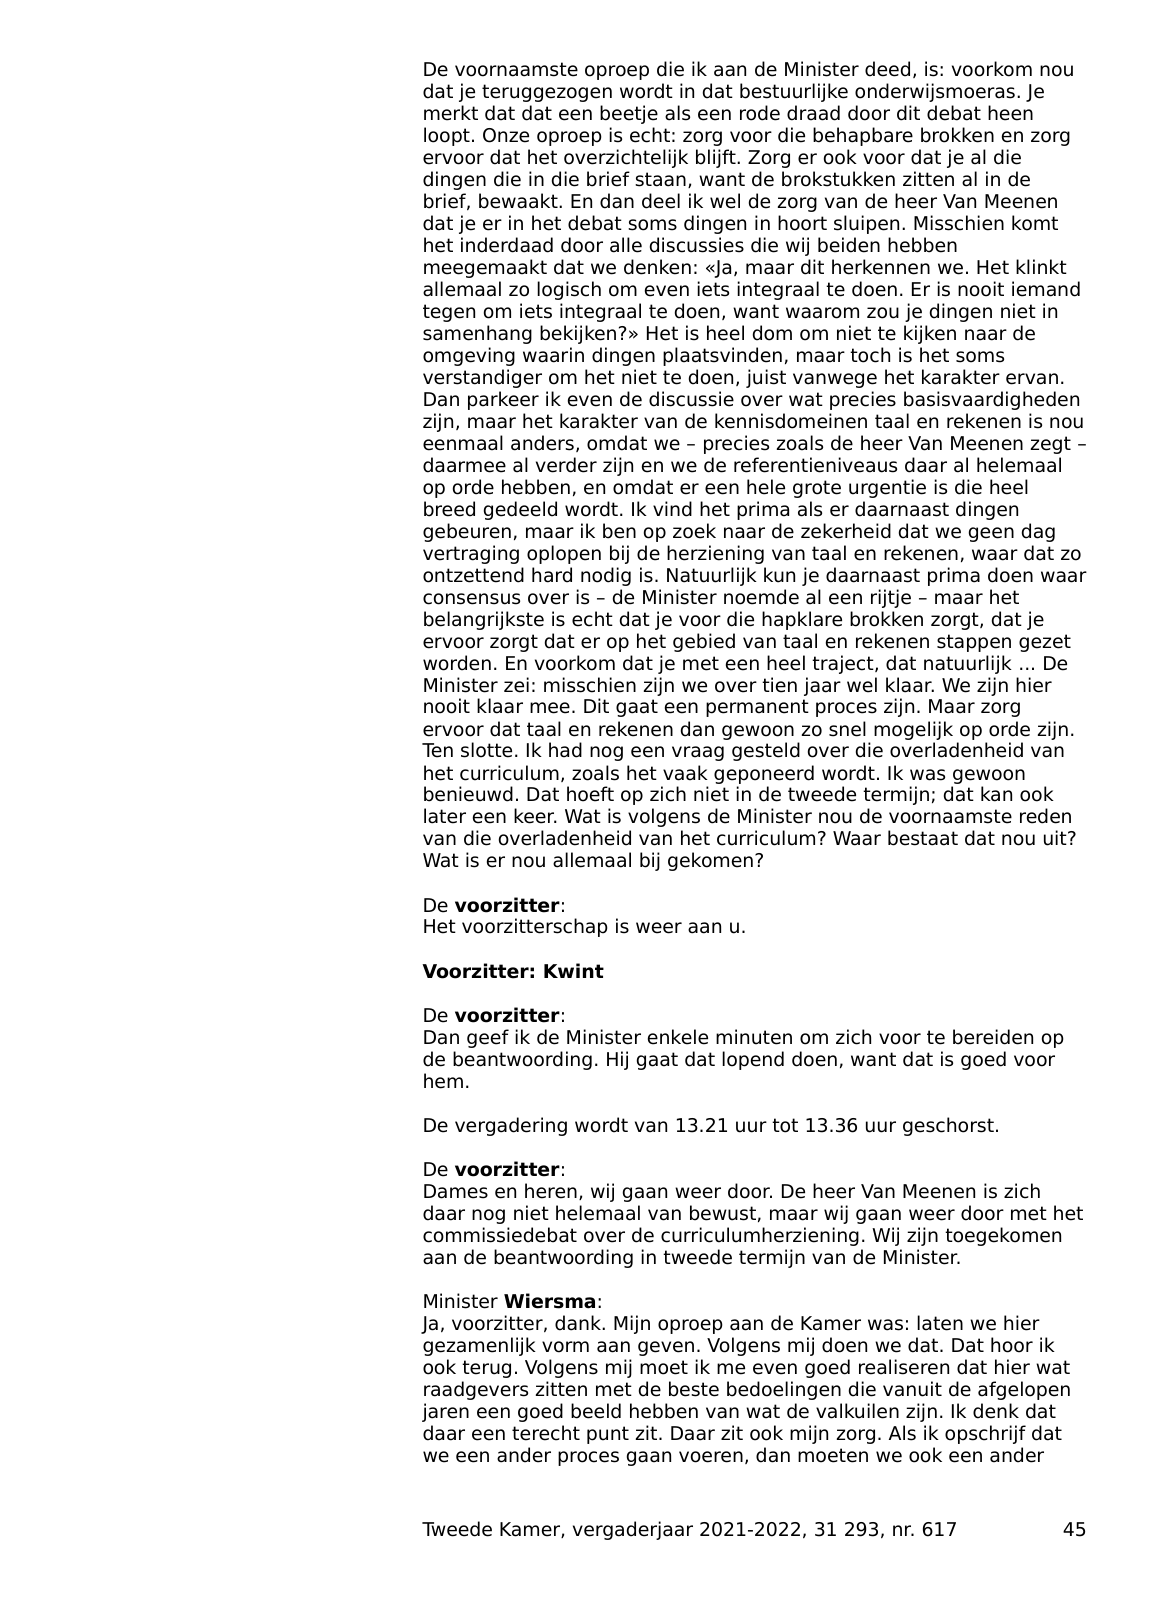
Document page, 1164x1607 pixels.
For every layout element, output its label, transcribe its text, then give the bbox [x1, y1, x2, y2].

subtitle Voorzitter: Kwint [422, 961, 1087, 983]
text Dames en heren, wij gaan weer door. De heer Van Meenen is zich daar nog niet helemaal van bewust, maar wij gaan weer door met het commissiedebat over de curriculumherziening. Wij zijn toegekomen aan de beantwoording in tweede termijn van de Minister. [422, 1181, 1087, 1269]
text De voornaamste oproep die ik aan de Minister deed, is: voorkom nou dat je teruggezogen wordt in dat bestuurlijke onderwijsmoeras. Je merkt dat dat een beetje als een rode draad door dit debat heen loopt. Onze oproep is echt: zorg voor die behapbare brokken en zorg ervoor dat het overzichtelijk blijft. Zorg er ook voor dat je al die dingen die in die brief staan, want de brokstukken zitten al in de brief, bewaakt. En dan deel ik wel de zorg van de heer Van Meenen dat je er in het debat soms dingen in hoort sluipen. Misschien komt het inderdaad door alle discussies die wij beiden hebben meegemaakt dat we denken: «Ja, maar dit herkennen we. Het klinkt allemaal zo logisch om even iets integraal te doen. Er is nooit iemand tegen om iets integraal te doen, want waarom zou je dingen niet in samenhang bekijken?» Het is heel dom om niet te kijken naar de omgeving waarin dingen plaatsvinden, maar toch is het soms verstandiger om het niet te doen, juist vanwege het karakter ervan. Dan parkeer ik even de discussie over wat precies basisvaardigheden zijn, maar het karakter van de kennisdomeinen taal en rekenen is nou eenmaal anders, omdat we – precies zoals de heer Van Meenen zegt – daarmee al verder zijn en we de referentieniveaus daar al helemaal op orde hebben, en omdat er een hele grote urgentie is die heel breed gedeeld wordt. Ik vind het prima als er daarnaast dingen gebeuren, maar ik ben op zoek naar de zekerheid dat we geen dag vertraging oplopen bij de herziening van taal en rekenen, waar dat zo ontzettend hard nodig is. Natuurlijk kun je daarnaast prima doen waar consensus over is – de Minister noemde al een rijtje – maar het belangrijkste is echt dat je voor die hapklare brokken zorgt, dat je ervoor zorgt dat er op het gebied van taal en rekenen stappen gezet worden. En voorkom dat je met een heel traject, dat natuurlijk ... De Minister zei: misschien zijn we over tien jaar wel klaar. We zijn hier nooit klaar mee. Dit gaat een permanent proces zijn. Maar zorg ervoor dat taal en rekenen dan gewoon zo snel mogelijk op orde zijn. [422, 59, 1087, 740]
text Minister Wiersma: [422, 1291, 1087, 1313]
text Ja, voorzitter, dank. Mijn oproep aan de Kamer was: laten we hier gezamenlijk vorm aan geven. Volgens mij doen we dat. Dat hoor ik ook terug. Volgens mij moet ik me even goed realiseren dat hier wat raadgevers zitten met de beste bedoelingen die vanuit de afgelopen jaren een goed beeld hebben van wat de valkuilen zijn. Ik denk dat daar een terecht punt zit. Daar zit ook mijn zorg. Als ik opschrijf dat we een ander proces gaan voeren, dan moeten we ook een ander [422, 1313, 1087, 1467]
text De voorzitter: [422, 894, 1087, 916]
text Dan geef ik de Minister enkele minuten om zich voor te bereiden op de beantwoording. Hij gaat dat lopend doen, want dat is goed voor hem. [422, 1027, 1087, 1093]
text De vergadering wordt van 13.21 uur tot 13.36 uur geschorst. [422, 1115, 1087, 1137]
text De voorzitter: [422, 1159, 1087, 1181]
text Het voorzitterschap is weer aan u. [422, 916, 1087, 938]
text De voorzitter: [422, 1005, 1087, 1027]
text Ten slotte. Ik had nog een vraag gesteld over die overladenheid van het curriculum, zoals het vaak geponeerd wordt. Ik was gewoon benieuwd. Dat hoeft op zich niet in de tweede termijn; dat kan ook later een keer. Wat is volgens de Minister nou de voornaamste reden van die overladenheid van het curriculum? Waar bestaat dat nou uit? Wat is er nou allemaal bij gekomen? [422, 740, 1087, 872]
